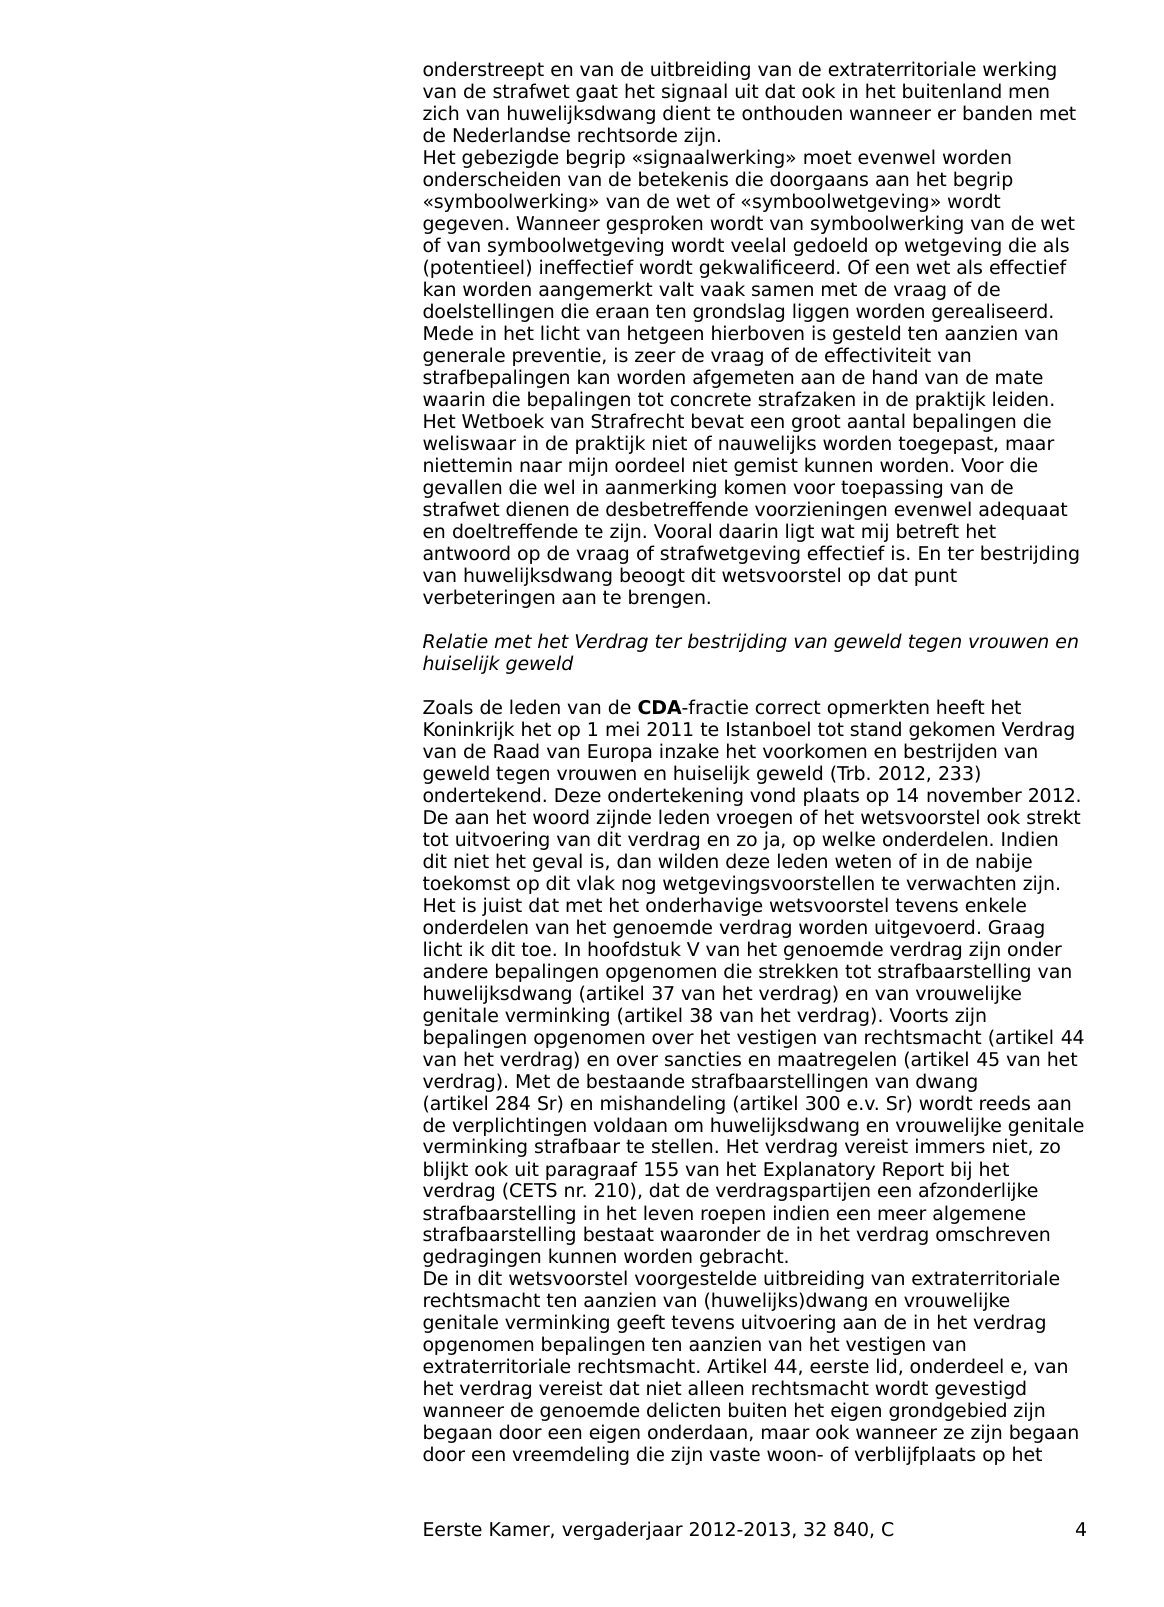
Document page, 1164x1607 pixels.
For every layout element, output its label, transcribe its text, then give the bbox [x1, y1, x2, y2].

text onderstreept en van de uitbreiding van de extraterritoriale werking van de strafwet gaat het signaal uit dat ook in het buitenland men zich van huwelijksdwang dient te onthouden wanneer er banden met de Nederlandse rechtsorde zijn. [422, 59, 1087, 147]
text Het gebezigde begrip «signaalwerking» moet evenwel worden onderscheiden van de betekenis die doorgaans aan het begrip «symboolwerking» van de wet of «symboolwetgeving» wordt gegeven. Wanneer gesproken wordt van symboolwerking van de wet of van symboolwetgeving wordt veelal gedoeld op wetgeving die als (potentieel) ineffectief wordt gekwalificeerd. Of een wet als effectief kan worden aangemerkt valt vaak samen met de vraag of de doelstellingen die eraan ten grondslag liggen worden gerealiseerd. Mede in het licht van hetgeen hierboven is gesteld ten aanzien van generale preventie, is zeer de vraag of de effectiviteit van strafbepalingen kan worden afgemeten aan de hand van de mate waarin die bepalingen tot concrete strafzaken in de praktijk leiden. Het Wetboek van Strafrecht bevat een groot aantal bepalingen die weliswaar in de praktijk niet of nauwelijks worden toegepast, maar niettemin naar mijn oordeel niet gemist kunnen worden. Voor die gevallen die wel in aanmerking komen voor toepassing van de strafwet dienen de desbetreffende voorzieningen evenwel adequaat en doeltreffende te zijn. Vooral daarin ligt wat mij betreft het antwoord op de vraag of strafwetgeving effectief is. En ter bestrijding van huwelijksdwang beoogt dit wetsvoorstel op dat punt verbeteringen aan te brengen. [422, 147, 1087, 608]
text Zoals de leden van de CDA-fractie correct opmerkten heeft het Koninkrijk het op 1 mei 2011 te Istanboel tot stand gekomen Verdrag van de Raad van Europa inzake het voorkomen en bestrijden van geweld tegen vrouwen en huiselijk geweld (Trb. 2012, 233) ondertekend. Deze ondertekening vond plaats op 14 november 2012. De aan het woord zijnde leden vroegen of het wetsvoorstel ook strekt tot uitvoering van dit verdrag en zo ja, op welke onderdelen. Indien dit niet het geval is, dan wilden deze leden weten of in de nabije toekomst op dit vlak nog wetgevingsvoorstellen te verwachten zijn. [422, 697, 1087, 895]
text Het is juist dat met het onderhavige wetsvoorstel tevens enkele onderdelen van het genoemde verdrag worden uitgevoerd. Graag licht ik dit toe. In hoofdstuk V van het genoemde verdrag zijn onder andere bepalingen opgenomen die strekken tot strafbaarstelling van huwelijksdwang (artikel 37 van het verdrag) en van vrouwelijke genitale verminking (artikel 38 van het verdrag). Voorts zijn bepalingen opgenomen over het vestigen van rechtsmacht (artikel 44 van het verdrag) en over sancties en maatregelen (artikel 45 van het verdrag). Met de bestaande strafbaarstellingen van dwang (artikel 284 Sr) en mishandeling (artikel 300 e.v. Sr) wordt reeds aan de verplichtingen voldaan om huwelijksdwang en vrouwelijke genitale verminking strafbaar te stellen. Het verdrag vereist immers niet, zo blijkt ook uit paragraaf 155 van het Explanatory Report bij het verdrag (CETS nr. 210), dat de verdragspartijen een afzonderlijke strafbaarstelling in het leven roepen indien een meer algemene strafbaarstelling bestaat waaronder de in het verdrag omschreven gedragingen kunnen worden gebracht. [422, 895, 1087, 1268]
text De in dit wetsvoorstel voorgestelde uitbreiding van extraterritoriale rechtsmacht ten aanzien van (huwelijks)dwang en vrouwelijke genitale verminking geeft tevens uitvoering aan de in het verdrag opgenomen bepalingen ten aanzien van het vestigen van extraterritoriale rechtsmacht. Artikel 44, eerste lid, onderdeel e, van het verdrag vereist dat niet alleen rechtsmacht wordt gevestigd wanneer de genoemde delicten buiten het eigen grondgebied zijn begaan door een eigen onderdaan, maar ook wanneer ze zijn begaan door een vreemdeling die zijn vaste woon- of verblijfplaats op het [422, 1268, 1087, 1466]
subtitle Relatie met het Verdrag ter bestrijding van geweld tegen vrouwen en huiselijk geweld [422, 631, 1087, 675]
